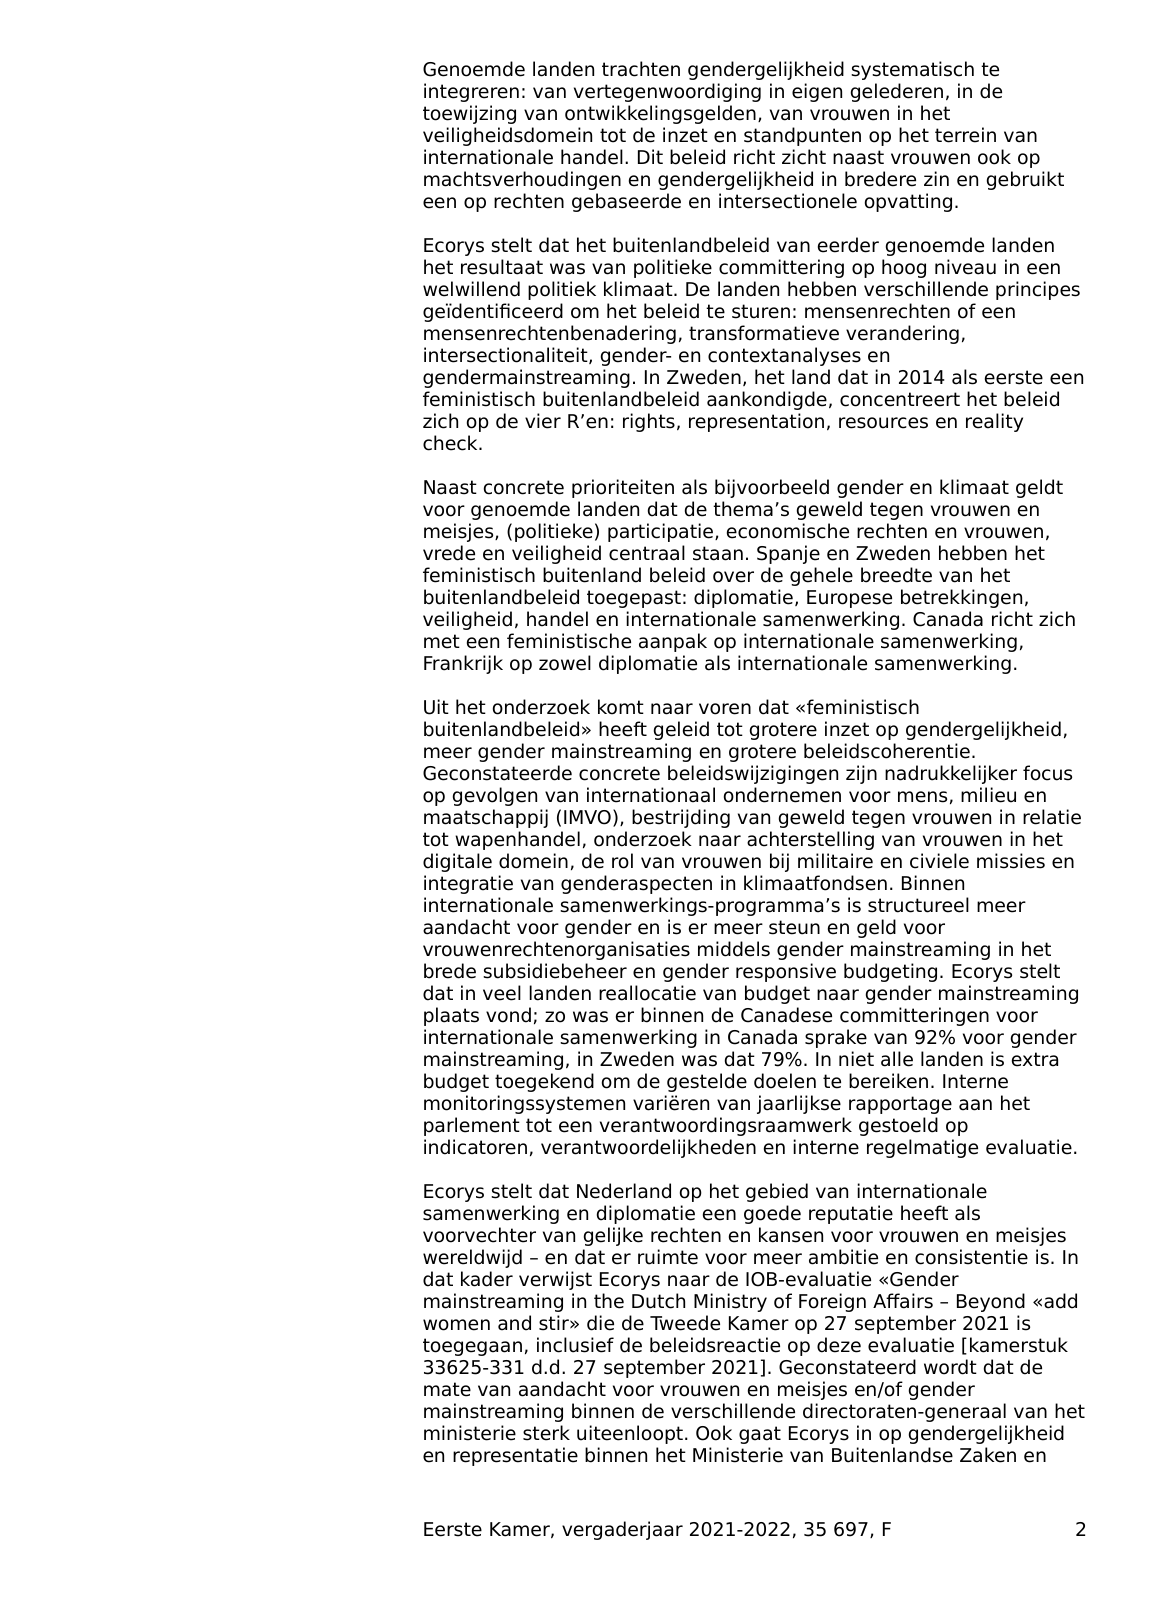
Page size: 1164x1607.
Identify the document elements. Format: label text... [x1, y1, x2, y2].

text Naast concrete prioriteiten als bijvoorbeeld gender en klimaat geldt voor genoemde landen dat de thema’s geweld tegen vrouwen en meisjes, (politieke) participatie, economische rechten en vrouwen, vrede en veiligheid centraal staan. Spanje en Zweden hebben het feministisch buitenland beleid over de gehele breedte van het buitenlandbeleid toegepast: diplomatie, Europese betrekkingen, veiligheid, handel en internationale samenwerking. Canada richt zich met een feministische aanpak op internationale samenwerking, Frankrijk op zowel diplomatie als internationale samenwerking. [422, 477, 1087, 675]
text Genoemde landen trachten gendergelijkheid systematisch te integreren: van vertegenwoordiging in eigen gelederen, in de toewijzing van ontwikkelingsgelden, van vrouwen in het veiligheidsdomein tot de inzet en standpunten op het terrein van internationale handel. Dit beleid richt zicht naast vrouwen ook op machtsverhoudingen en gendergelijkheid in bredere zin en gebruikt een op rechten gebaseerde en intersectionele opvatting. [422, 59, 1087, 213]
text Ecorys stelt dat het buitenlandbeleid van eerder genoemde landen het resultaat was van politieke committering op hoog niveau in een welwillend politiek klimaat. De landen hebben verschillende principes geïdentificeerd om het beleid te sturen: mensenrechten of een mensenrechtenbenadering, transformatieve verandering, intersectionaliteit, gender- en contextanalyses en gendermainstreaming. In Zweden, het land dat in 2014 als eerste een feministisch buitenlandbeleid aankondigde, concentreert het beleid zich op de vier R’en: rights, representation, resources en reality check. [422, 235, 1087, 455]
text Uit het onderzoek komt naar voren dat «feministisch buitenlandbeleid» heeft geleid tot grotere inzet op gendergelijkheid, meer gender mainstreaming en grotere beleidscoherentie. Geconstateerde concrete beleidswijzigingen zijn nadrukkelijker focus op gevolgen van internationaal ondernemen voor mens, milieu en maatschappij (IMVO), bestrijding van geweld tegen vrouwen in relatie tot wapenhandel, onderzoek naar achterstelling van vrouwen in het digitale domein, de rol van vrouwen bij militaire en civiele missies en integratie van genderaspecten in klimaatfondsen. Binnen internationale samenwerkings-programma’s is structureel meer aandacht voor gender en is er meer steun en geld voor vrouwenrechtenorganisaties middels gender mainstreaming in het brede subsidiebeheer en gender responsive budgeting. Ecorys stelt dat in veel landen reallocatie van budget naar gender mainstreaming plaats vond; zo was er binnen de Canadese committeringen voor internationale samenwerking in Canada sprake van 92% voor gender mainstreaming, in Zweden was dat 79%. In niet alle landen is extra budget toegekend om de gestelde doelen te bereiken. Interne monitoringssystemen variëren van jaarlijkse rapportage aan het parlement tot een verantwoordingsraamwerk gestoeld op indicatoren, verantwoordelijkheden en interne regelmatige evaluatie. [422, 697, 1087, 1159]
text Ecorys stelt dat Nederland op het gebied van internationale samenwerking en diplomatie een goede reputatie heeft als voorvechter van gelijke rechten en kansen voor vrouwen en meisjes wereldwijd – en dat er ruimte voor meer ambitie en consistentie is. In dat kader verwijst Ecorys naar de IOB-evaluatie «Gender mainstreaming in the Dutch Ministry of Foreign Affairs – Beyond «add women and stir» die de Tweede Kamer op 27 september 2021 is toegegaan, inclusief de beleidsreactie op deze evaluatie [kamerstuk 33625-331 d.d. 27 september 2021]. Geconstateerd wordt dat de mate van aandacht voor vrouwen en meisjes en/of gender mainstreaming binnen de verschillende directoraten-generaal van het ministerie sterk uiteenloopt. Ook gaat Ecorys in op gendergelijkheid en representatie binnen het Ministerie van Buitenlandse Zaken en [422, 1181, 1087, 1467]
